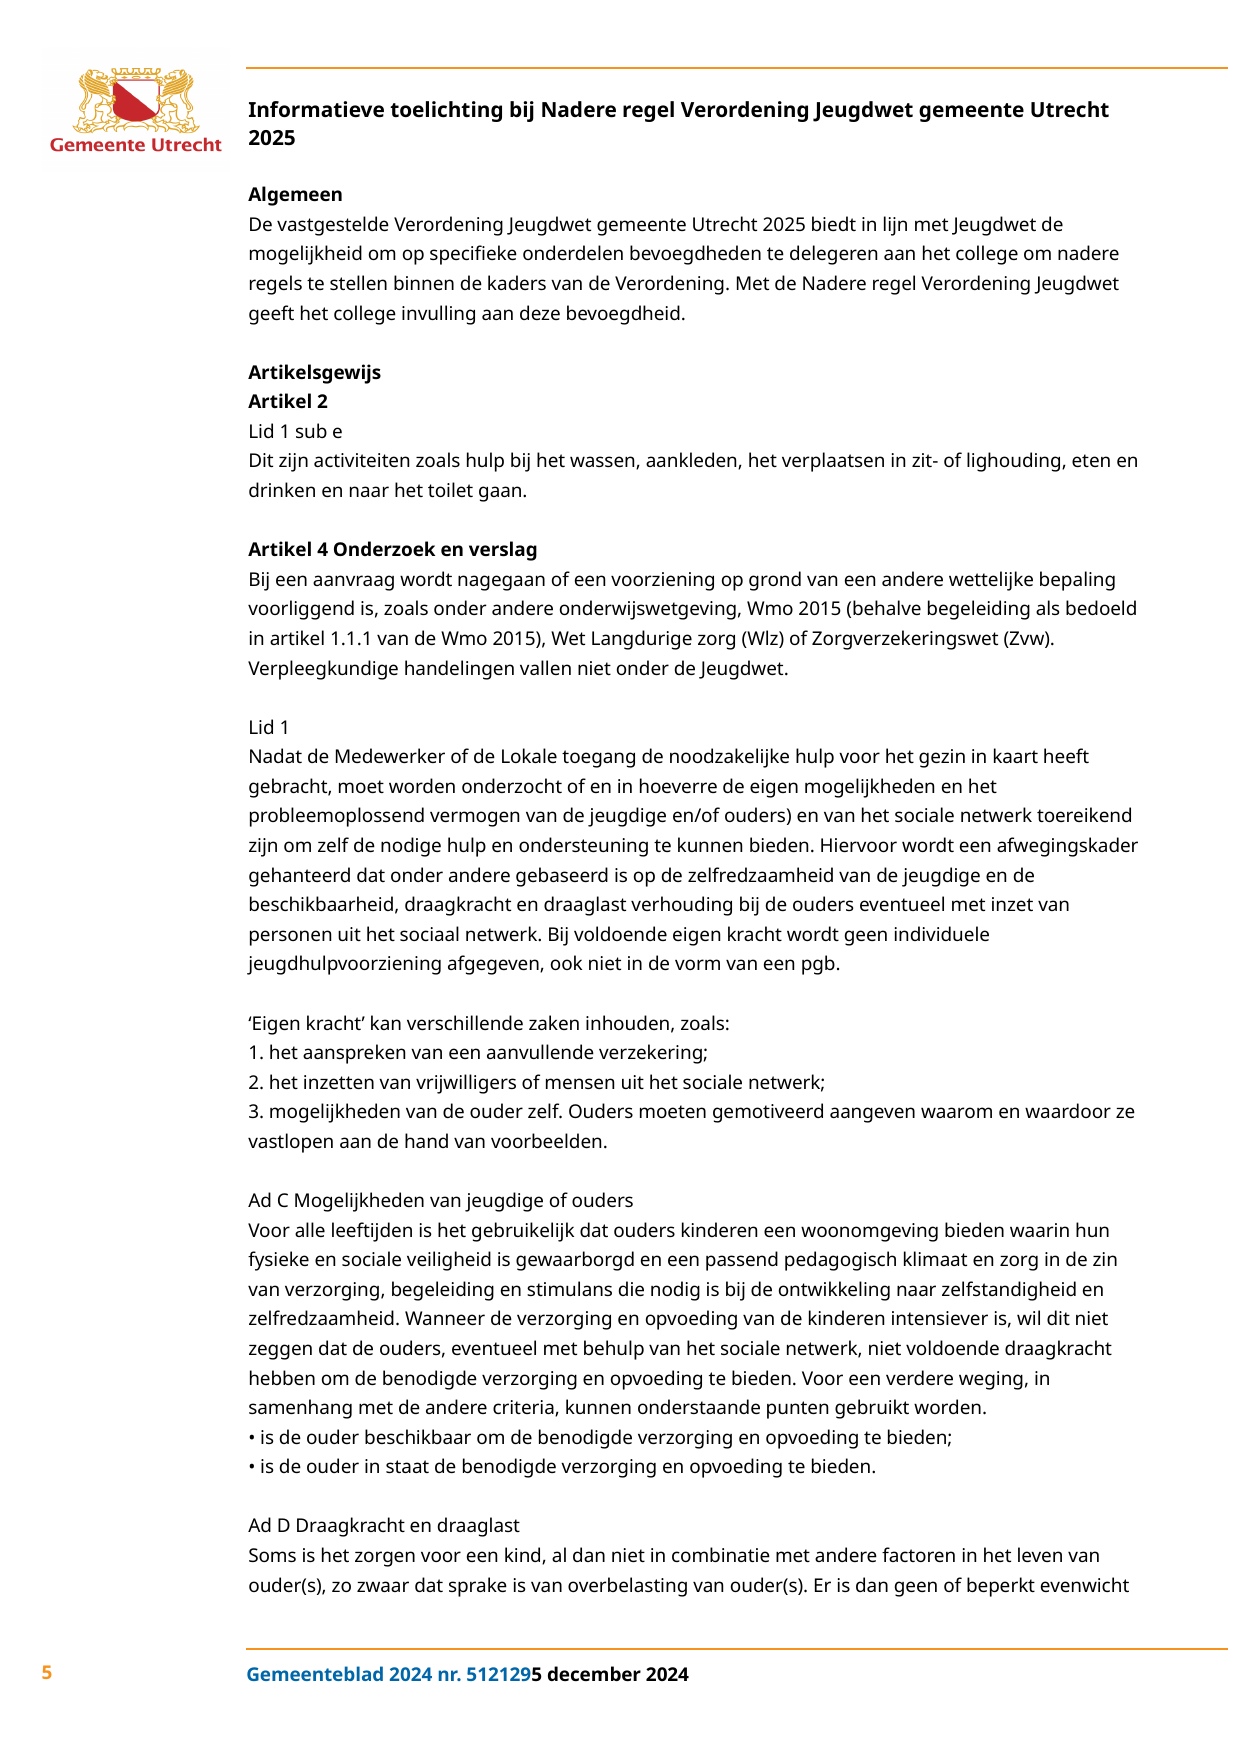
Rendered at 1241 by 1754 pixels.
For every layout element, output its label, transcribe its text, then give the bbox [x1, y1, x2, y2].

text De vastgestelde Verordening Jeugdwet gemeente Utrecht 2025 biedt in lijn met Jeugdwet de mogelijkheid om op specifieke onderdelen bevoegdheden te delegeren aan het college om nadere regels te stellen binnen de kaders van de Verordening. Met de Nadere regel Verordening Jeugdwet geeft het college invulling aan deze bevoegdheid. [248, 211, 1152, 325]
text Ad C Mogelijkheden van jeugdige of ouders [248, 1187, 1152, 1213]
text 3. mogelijkheden van de ouder zelf. Ouders moeten gemotiveerd aangeven waarom en waardoor ze vastlopen aan de hand van voorbeelden. [248, 1098, 1152, 1154]
picture [41, 47, 231, 172]
text 1. het aanspreken van een aanvullende verzekering; [248, 1039, 1152, 1065]
text Algemeen [248, 181, 1152, 207]
text Nadat de Medewerker of de Lokale toegang de noodzakelijke hulp voor het gezin in kaart heeft gebracht, moet worden onderzocht of en in hoeverre de eigen mogelijkheden en het probleemoplossend vermogen van de jeugdige en/of ouders) en van het sociale netwerk toereikend zijn om zelf de nodige hulp en ondersteuning te kunnen bieden. Hiervoor wordt een afwegingskader gehanteerd dat onder andere gebaseerd is op de zelfredzaamheid van de jeugdige en de beschikbaarheid, draagkracht en draaglast verhouding bij de ouders eventueel met inzet van personen uit het sociaal netwerk. Bij voldoende eigen kracht wordt geen individuele jeugdhulpvoorziening afgegeven, ook niet in de vorm van een pgb. [248, 743, 1152, 976]
text Bij een aanvraag wordt nagegaan of een voorziening op grond van een andere wettelijke bepaling voorliggend is, zoals onder andere onderwijswetgeving, Wmo 2015 (behalve begeleiding als bedoeld in artikel 1.1.1 van de Wmo 2015), Wet Langdurige zorg (Wlz) of Zorgverzekeringswet (Zvw). Verpleegkundige handelingen vallen niet onder de Jeugdwet. [248, 566, 1152, 680]
text Informatieve toelichting bij Nadere regel Verordening Jeugdwet gemeente Utrecht 2025 [248, 95, 1152, 152]
text Dit zijn activiteiten zoals hulp bij het wassen, aankleden, het verplaatsen in zit- of lighouding, eten en drinken en naar het toilet gaan. [248, 448, 1152, 503]
text Artikel 2 [248, 388, 1152, 414]
text • is de ouder beschikbaar om de benodigde verzorging en opvoeding te bieden; [248, 1424, 1152, 1449]
text Artikelsgewijs [248, 359, 1152, 384]
text Soms is het zorgen voor een kind, al dan niet in combinatie met andere factoren in het leven van ouder(s), zo zwaar dat sprake is van overbelasting van ouder(s). Er is dan geen of beperkt evenwicht [248, 1542, 1152, 1597]
text Artikel 4 Onderzoek en verslag [248, 536, 1152, 562]
text 2. het inzetten van vrijwilligers of mensen uit het sociale netwerk; [248, 1069, 1152, 1094]
text • is de ouder in staat de benodigde verzorging en opvoeding te bieden. [248, 1453, 1152, 1479]
text Voor alle leeftijden is het gebruikelijk dat ouders kinderen een woonomgeving bieden waarin hun fysieke en sociale veiligheid is gewaarborgd en een passend pedagogisch klimaat en zorg in de zin van verzorging, begeleiding en stimulans die nodig is bij de ontwikkeling naar zelfstandigheid en zelfredzaamheid. Wanneer de verzorging en opvoeding van de kinderen intensiever is, wil dit niet zeggen dat de ouders, eventueel met behulp van het sociale netwerk, niet voldoende draagkracht hebben om de benodigde verzorging en opvoeding te bieden. Voor een verdere weging, in samenhang met de andere criteria, kunnen onderstaande punten gebruikt worden. [248, 1217, 1152, 1420]
text ‘Eigen kracht’ kan verschillende zaken inhouden, zoals: [248, 1010, 1152, 1035]
text Lid 1 sub e [248, 418, 1152, 444]
text Lid 1 [248, 714, 1152, 739]
text Ad D Draagkracht en draaglast [248, 1513, 1152, 1538]
